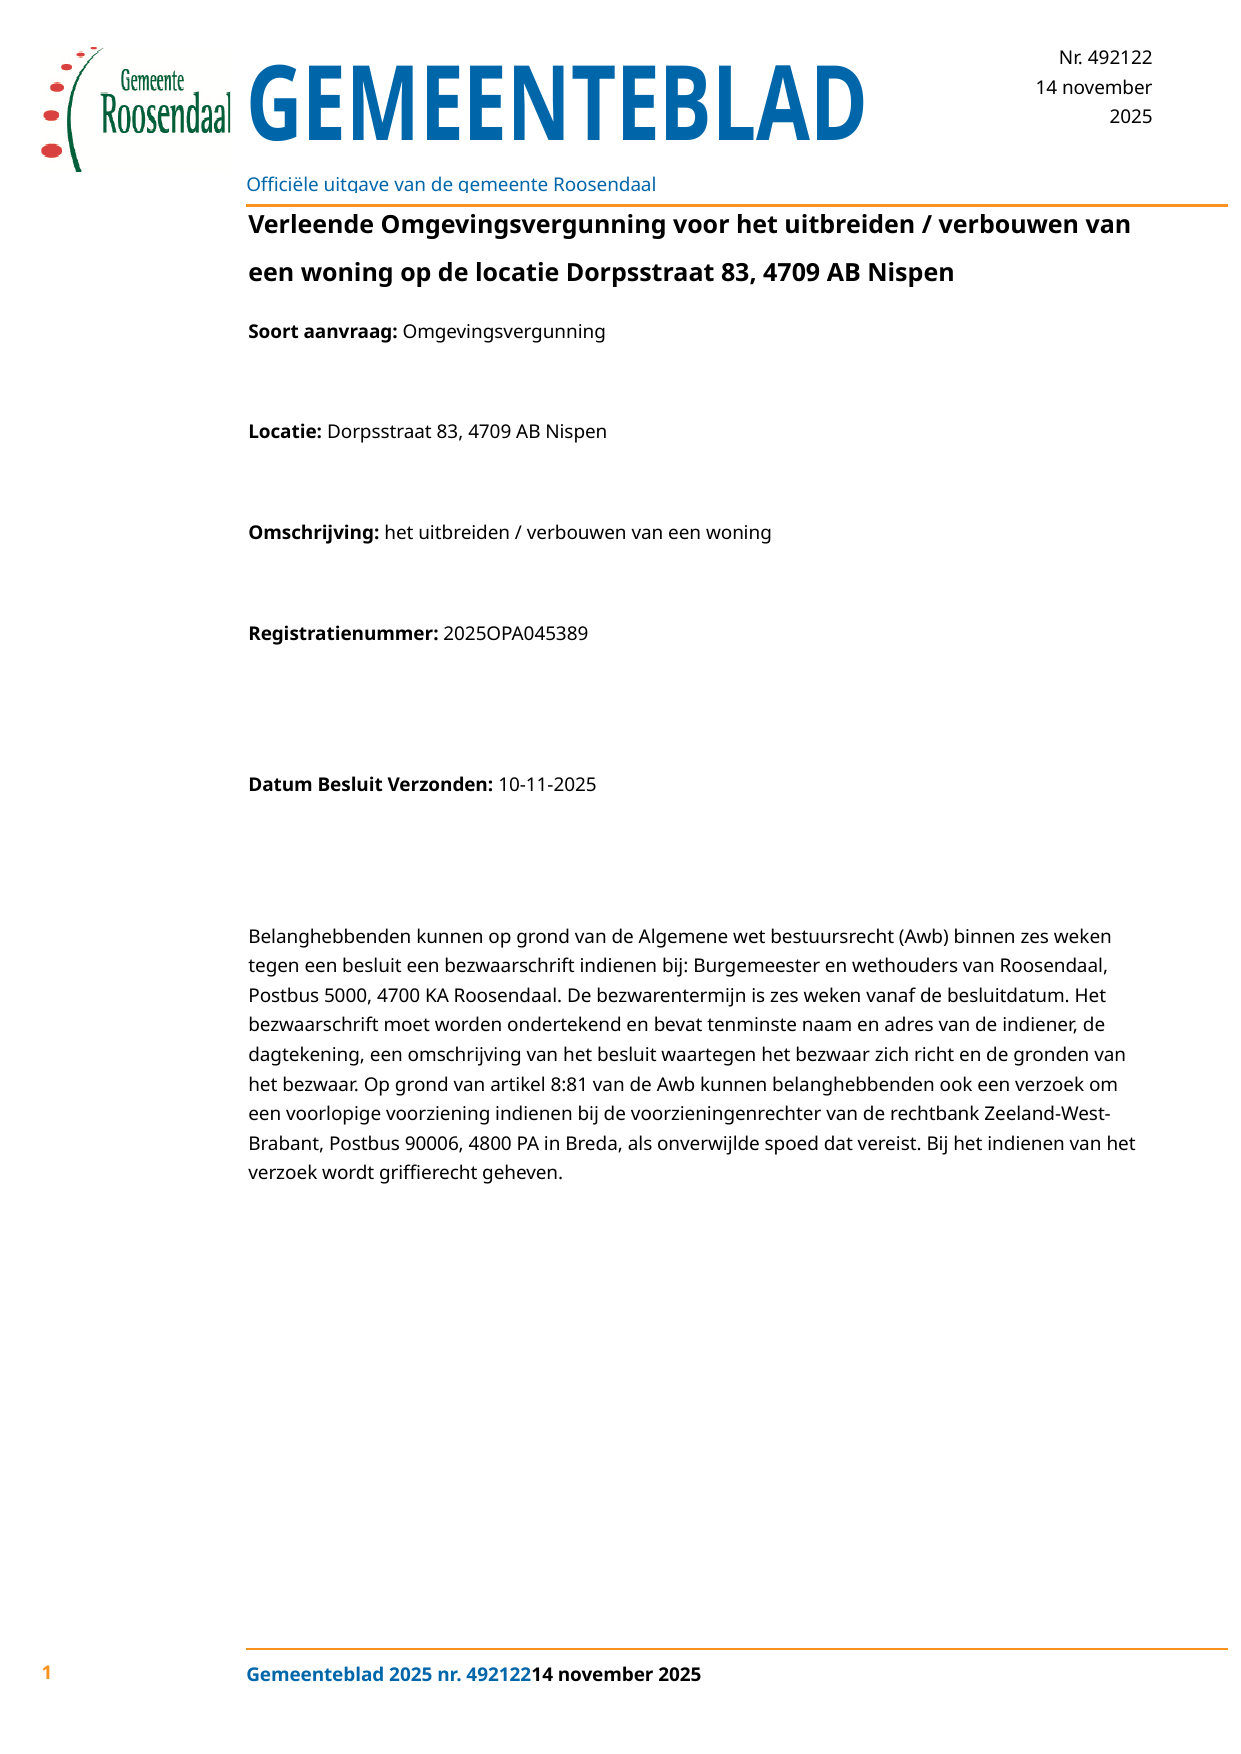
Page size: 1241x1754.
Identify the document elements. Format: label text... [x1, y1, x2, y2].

text Belanghebbenden kunnen op grond van de Algemene wet bestuursrecht (Awb) binnen zes weken tegen een besluit een bezwaarschrift indienen bij: Burgemeester en wethouders van Roosendaal, Postbus 5000, 4700 KA Roosendaal. De bezwarentermijn is zes weken vanaf de besluitdatum. Het bezwaarschrift moet worden ondertekend en bevat tenminste naam en adres van de indiener, de dagtekening, een omschrijving van het besluit waartegen het bezwaar zich richt en de gronden van het bezwaar. Op grond van artikel 8:81 van de Awb kunnen belanghebbenden ook een verzoek om een voorlopige voorziening indienen bij de voorzieningenrechter van de rechtbank Zeeland-West-Brabant, Postbus 90006, 4800 PA in Breda, als onverwijlde spoed dat vereist. Bij het indienen van het verzoek wordt griffierecht geheven. [248, 923, 1152, 1185]
text Registratienummer: 2025OPA045389 [248, 620, 1152, 646]
text Locatie: Dorpsstraat 83, 4709 AB Nispen [248, 419, 1152, 444]
text Soort aanvraag: Omgevingsvergunning [248, 318, 1152, 344]
text Datum Besluit Verzonden: 10-11-2025 [248, 772, 1152, 797]
text Omschrijving: het uitbreiden / verbouwen van een woning [248, 519, 1152, 545]
picture [41, 47, 231, 172]
text Verleende Omgevingsvergunning voor het uitbreiden / verbouwen van een woning op de locatie Dorpsstraat 83, 4709 AB Nispen [248, 207, 1152, 288]
